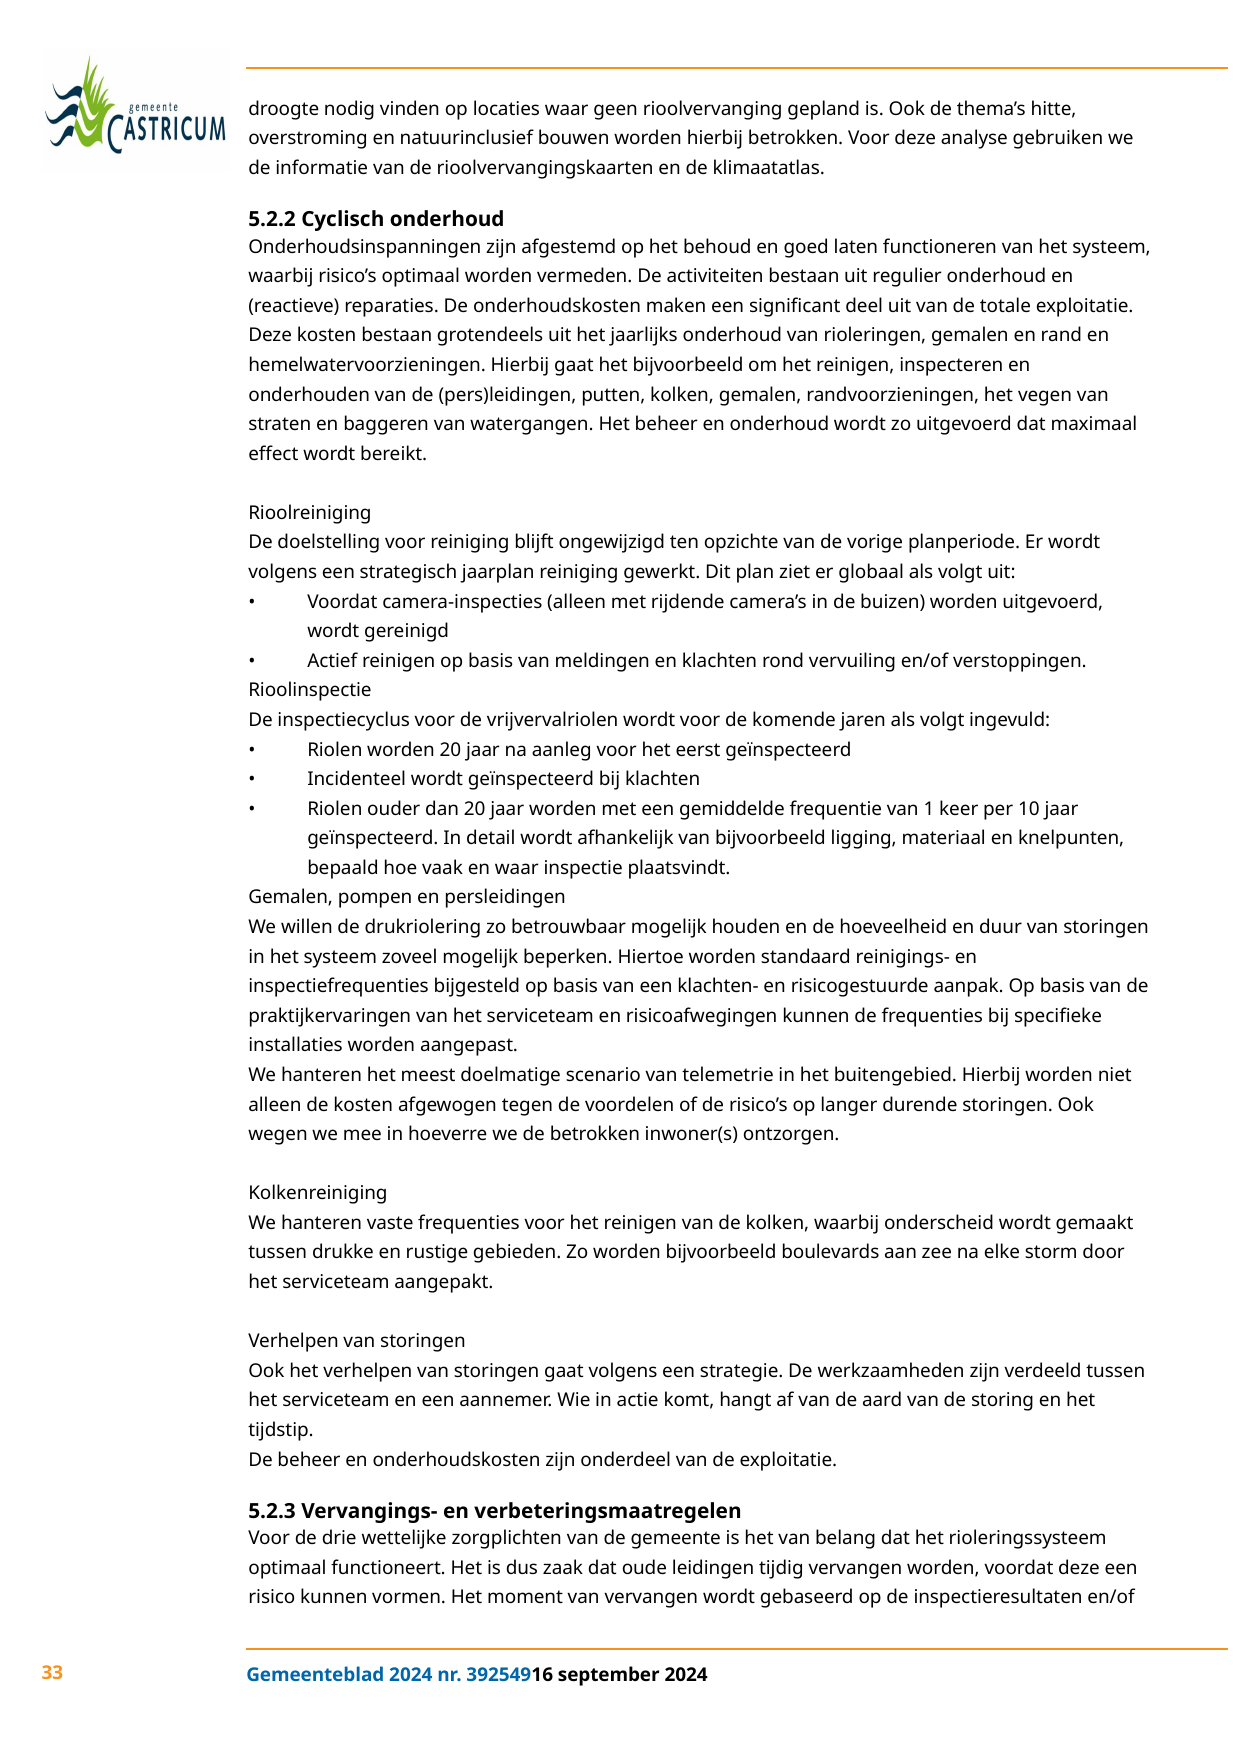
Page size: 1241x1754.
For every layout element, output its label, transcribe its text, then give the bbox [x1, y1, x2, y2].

text De doelstelling voor reiniging blijft ongewijzigd ten opzichte van de vorige planperiode. Er wordt volgens een strategisch jaarplan reiniging gewerkt. Dit plan ziet er globaal als volgt uit: [248, 529, 1152, 584]
list Incidenteel wordt geïnspecteerd bij klachten [248, 765, 1152, 791]
list Riolen ouder dan 20 jaar worden met een gemiddelde frequentie van 1 keer per 10 jaar geïnspecteerd. In detail wordt afhankelijk van bijvoorbeeld ligging, materiaal en knelpunten, bepaald hoe vaak en waar inspectie plaatsvindt. [248, 795, 1152, 880]
text Rioolreiniging [248, 499, 1152, 525]
text Ook het verhelpen van storingen gaat volgens een strategie. De werkzaamheden zijn verdeeld tussen het serviceteam en een aannemer. Wie in actie komt, hangt af van de aard van de storing en het tijdstip. [248, 1357, 1152, 1442]
text 5.2.2 Cyclisch onderhoud [248, 204, 1152, 233]
text 5.2.3 Vervangings- en verbeteringsmaatregelen [248, 1496, 1152, 1524]
list Voordat camera-inspecties (alleen met rijdende camera’s in de buizen) worden uitgevoerd, wordt gereinigd [248, 588, 1152, 643]
text Verhelpen van storingen [248, 1327, 1152, 1353]
text Gemalen, pompen en persleidingen [248, 884, 1152, 909]
text Rioolinspectie [248, 677, 1152, 702]
list Riolen worden 20 jaar na aanleg voor het eerst geïnspecteerd [248, 736, 1152, 761]
list Actief reinigen op basis van meldingen en klachten rond vervuiling en/of verstoppingen. [248, 647, 1152, 673]
text De beheer en onderhoudskosten zijn onderdeel van de exploitatie. [248, 1446, 1152, 1471]
text We hanteren vaste frequenties voor het reinigen van de kolken, waarbij onderscheid wordt gemaakt tussen drukke en rustige gebieden. Zo worden bijvoorbeeld boulevards aan zee na elke storm door het serviceteam aangepakt. [248, 1209, 1152, 1294]
text De inspectiecyclus voor de vrijvervalriolen wordt voor de komende jaren als volgt ingevuld: [248, 706, 1152, 732]
text Onderhoudsinspanningen zijn afgestemd op het behoud en goed laten functioneren van het systeem, waarbij risico’s optimaal worden vermeden. De activiteiten bestaan uit regulier onderhoud en (reactieve) reparaties. De onderhoudskosten maken een significant deel uit van de totale exploitatie. Deze kosten bestaan grotendeels uit het jaarlijks onderhoud van rioleringen, gemalen en rand en hemelwatervoorzieningen. Hierbij gaat het bijvoorbeeld om het reinigen, inspecteren en onderhouden van de (pers)leidingen, putten, kolken, gemalen, randvoorzieningen, het vegen van straten en baggeren van watergangen. Het beheer en onderhoud wordt zo uitgevoerd dat maximaal effect wordt bereikt. [248, 233, 1152, 466]
text We willen de drukriolering zo betrouwbaar mogelijk houden en de hoeveelheid en duur van storingen in het systeem zoveel mogelijk beperken. Hiertoe worden standaard reinigings- en inspectiefrequenties bijgesteld op basis van een klachten- en risicogestuurde aanpak. Op basis van de praktijkervaringen van het serviceteam en risicoafwegingen kunnen de frequenties bij specifieke installaties worden aangepast. [248, 913, 1152, 1057]
text Kolkenreiniging [248, 1179, 1152, 1205]
picture [41, 47, 231, 172]
text We hanteren het meest doelmatige scenario van telemetrie in het buitengebied. Hierbij worden niet alleen de kosten afgewogen tegen de voordelen of de risico’s op langer durende storingen. Ook wegen we mee in hoeverre we de betrokken inwoner(s) ontzorgen. [248, 1061, 1152, 1146]
text Voor de drie wettelijke zorgplichten van de gemeente is het van belang dat het rioleringssysteem optimaal functioneert. Het is dus zaak dat oude leidingen tijdig vervangen worden, voordat deze een risico kunnen vormen. Het moment van vervangen wordt gebaseerd op de inspectieresultaten en/of [248, 1524, 1152, 1609]
text droogte nodig vinden op locaties waar geen rioolvervanging gepland is. Ook de thema’s hitte, overstroming en natuurinclusief bouwen worden hierbij betrokken. Voor deze analyse gebruiken we de informatie van de rioolvervangingskaarten en de klimaatatlas. [248, 95, 1152, 180]
